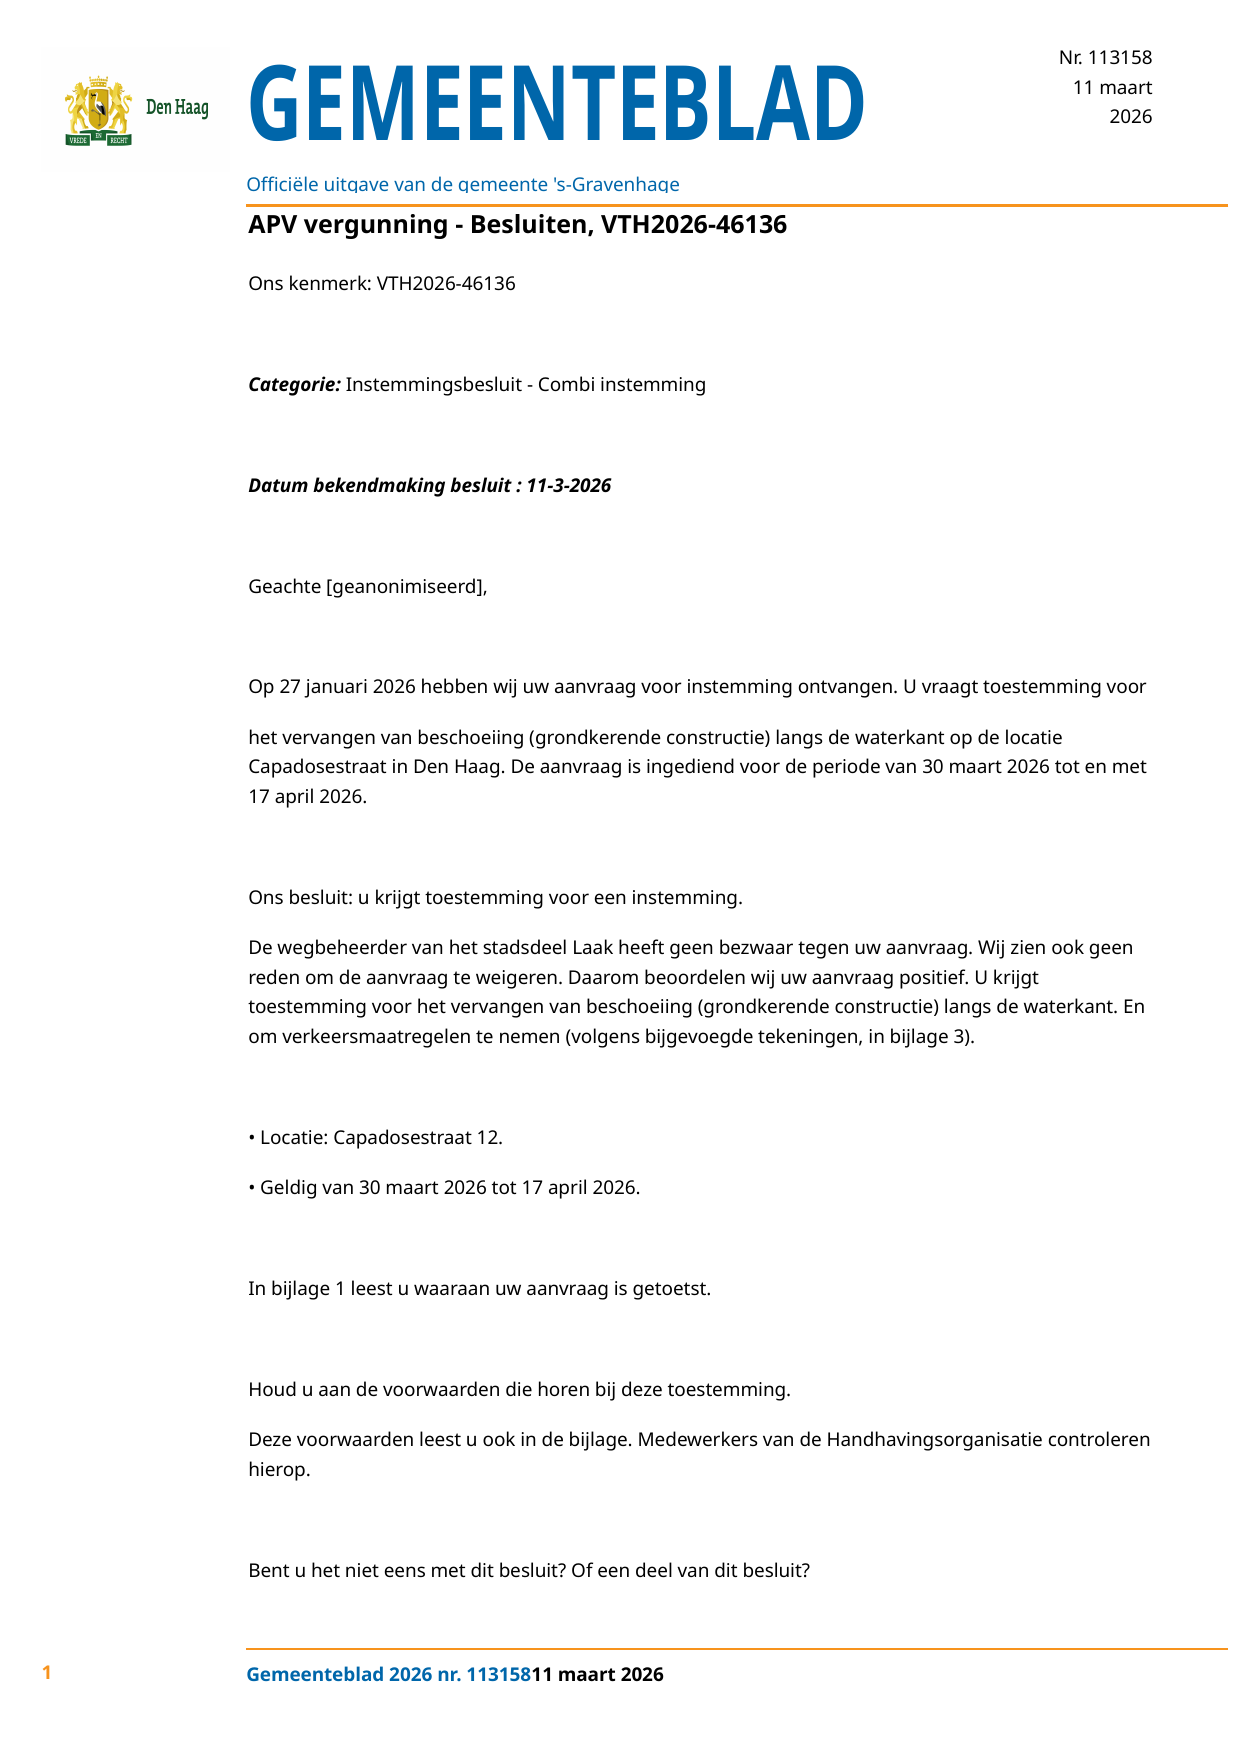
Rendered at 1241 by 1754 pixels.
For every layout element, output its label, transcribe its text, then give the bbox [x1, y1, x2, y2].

text Ons kenmerk: VTH2026-46136 [248, 270, 1152, 296]
text APV vergunning - Besluiten, VTH2026-46136 [248, 207, 1152, 241]
text • Locatie: Capadosestraat 12. [248, 1124, 1152, 1150]
text het vervangen van beschoeiing (grondkerende constructie) langs de waterkant op de locatie Capadosestraat in Den Haag. De aanvraag is ingediend voor de periode van 30 maart 2026 tot en met 17 april 2026. [248, 724, 1152, 809]
text De wegbeheerder van het stadsdeel Laak heeft geen bezwaar tegen uw aanvraag. Wij zien ook geen reden om de aanvraag te weigeren. Daarom beoordelen wij uw aanvraag positief. U krijgt toestemming voor het vervangen van beschoeiing (grondkerende constructie) langs de waterkant. En om verkeersmaatregelen te nemen (volgens bijgevoegde tekeningen, in bijlage 3). [248, 934, 1152, 1049]
text Geachte [geanonimiseerd], [248, 573, 1152, 598]
text Categorie: Instemmingsbesluit - Combi instemming [248, 371, 1152, 397]
text Houd u aan de voorwaarden die horen bij deze toestemming. [248, 1376, 1152, 1402]
text In bijlage 1 leest u waaraan uw aanvraag is getoetst. [248, 1275, 1152, 1301]
text Deze voorwaarden leest u ook in de bijlage. Medewerkers van de Handhavingsorganisatie controleren hierop. [248, 1427, 1152, 1482]
picture [41, 47, 231, 172]
text Ons besluit: u krijgt toestemming voor een instemming. [248, 884, 1152, 910]
text Datum bekendmaking besluit : 11-3-2026 [248, 472, 1152, 498]
text Bent u het niet eens met dit besluit? Of een deel van dit besluit? [248, 1557, 1152, 1583]
text Op 27 januari 2026 hebben wij uw aanvraag voor instemming ontvangen. U vraagt toestemming voor [248, 674, 1152, 699]
text • Geldig van 30 maart 2026 tot 17 april 2026. [248, 1174, 1152, 1200]
